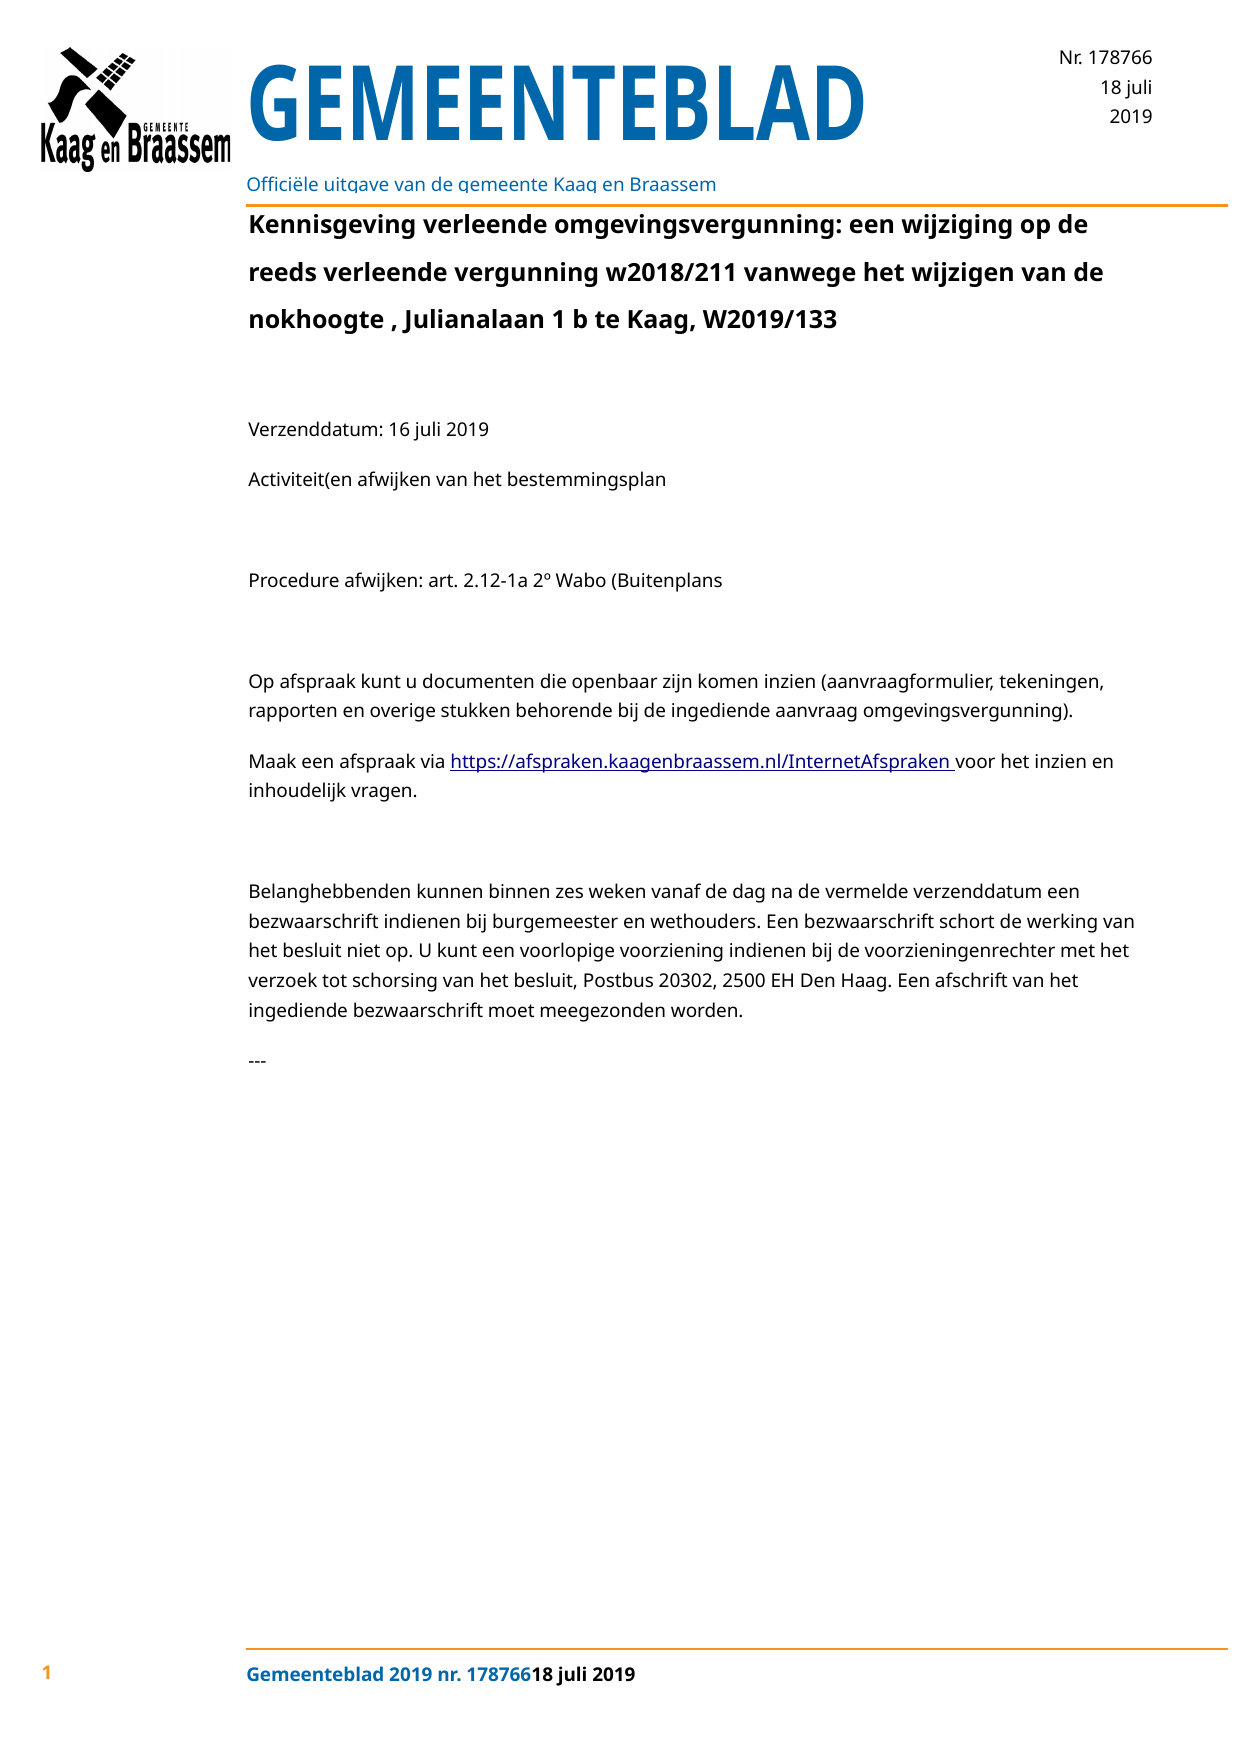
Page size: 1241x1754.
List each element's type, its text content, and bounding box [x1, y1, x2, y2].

text Verzenddatum: 16 juli 2019 [248, 416, 1152, 442]
picture [41, 47, 231, 172]
text Op afspraak kunt u documenten die openbaar zijn komen inzien (aanvraagformulier, tekeningen, rapporten en overige stukken behorende bij de ingediende aanvraag omgevingsvergunning). [248, 668, 1152, 723]
text Belanghebbenden kunnen binnen zes weken vanaf de dag na de vermelde verzenddatum een bezwaarschrift indienen bij burgemeester en wethouders. Een bezwaarschrift schort de werking van het besluit niet op. U kunt een voorlopige voorziening indienen bij de voorzieningenrechter met het verzoek tot schorsing van het besluit, Postbus 20302, 2500 EH Den Haag. Een afschrift van het ingediende bezwaarschrift moet meegezonden worden. [248, 878, 1152, 1022]
text Activiteit(en afwijken van het bestemmingsplan [248, 466, 1152, 492]
text --- [248, 1047, 1152, 1073]
text Procedure afwijken: art. 2.12-1a 2º Wabo (Buitenplans [248, 567, 1152, 593]
text Kennisgeving verleende omgevingsvergunning: een wijziging op de reeds verleende vergunning w2018/211 vanwege het wijzigen van de nokhoogte , Julianalaan 1 b te Kaag, W2019/133 [248, 207, 1152, 336]
text Maak een afspraak via https://afspraken.kaagenbraassem.nl/InternetAfspraken voor het inzien en inhoudelijk vragen. [248, 748, 1152, 803]
